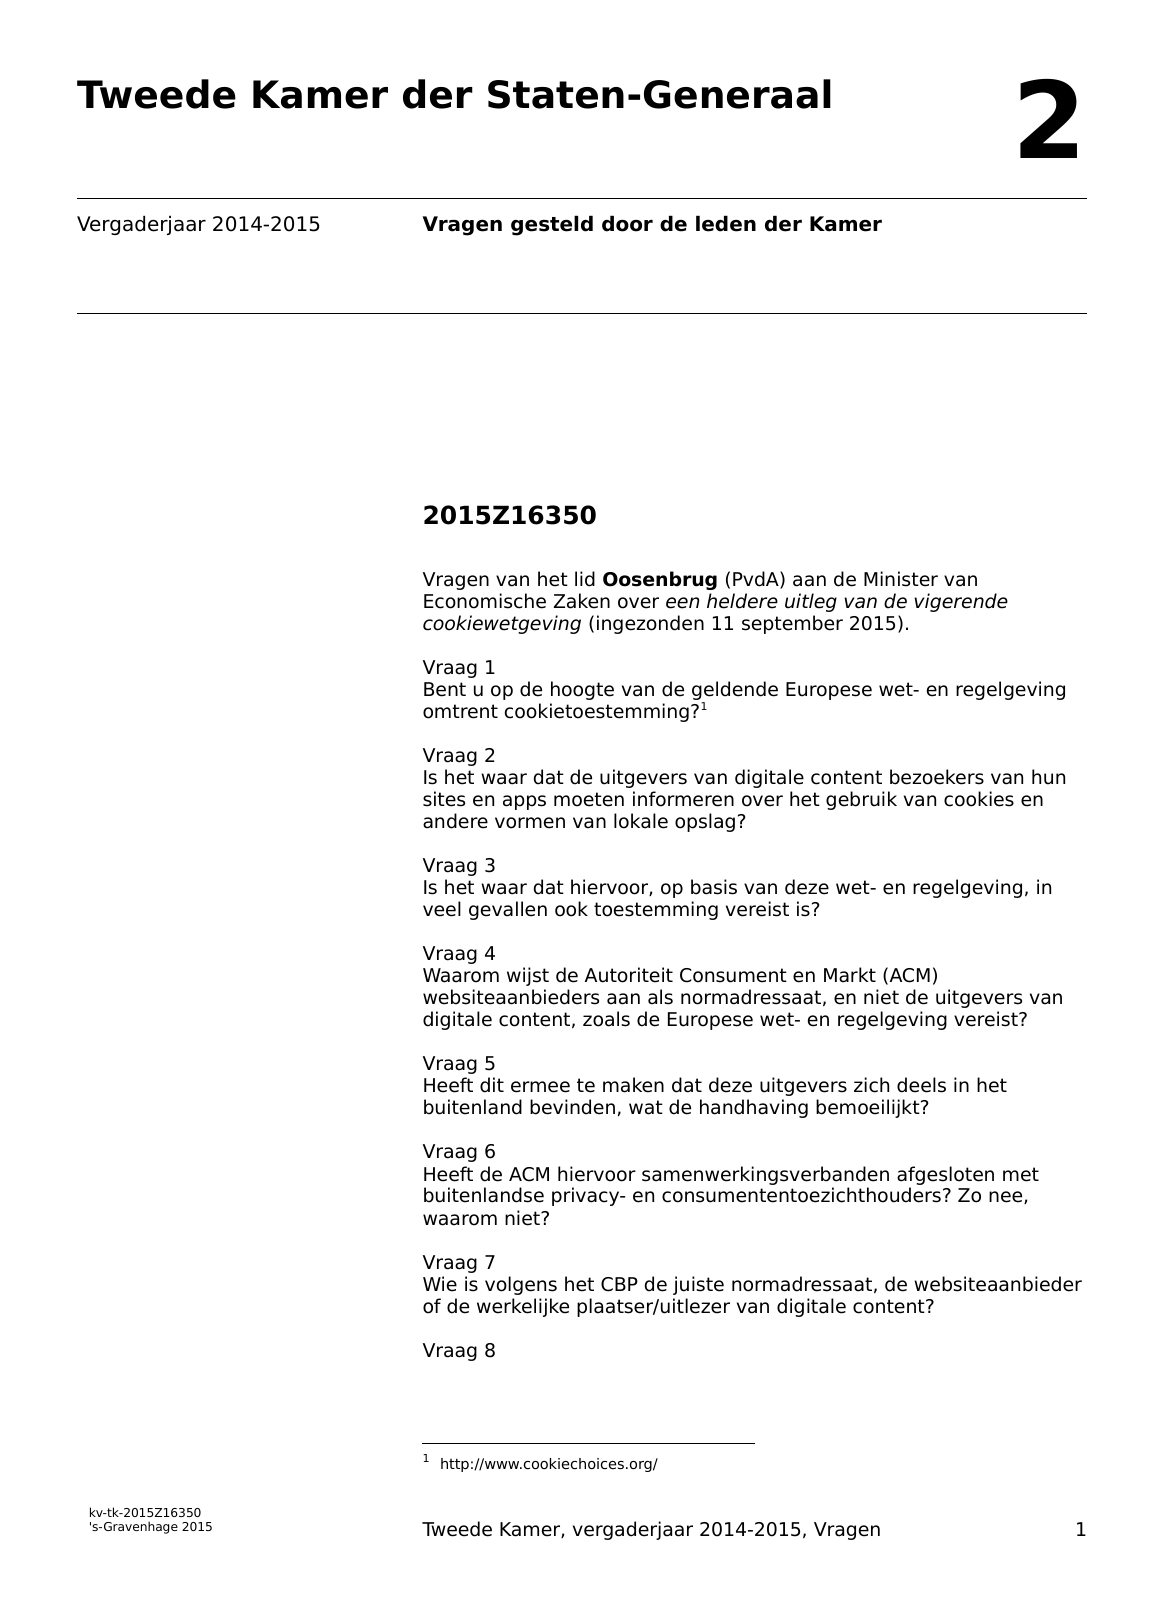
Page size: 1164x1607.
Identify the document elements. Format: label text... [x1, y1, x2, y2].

text Vraag 4 [422, 943, 1087, 965]
table_header Tweede Kamer der Staten-Generaal [77, 59, 886, 198]
text Heeft dit ermee te maken dat deze uitgevers zich deels in het buitenland bevinden, wat de handhaving bemoeilijkt? [422, 1075, 1087, 1119]
text Is het waar dat de uitgevers van digitale content bezoekers van hun sites en apps moeten informeren over het gebruik van cookies en andere vormen van lokale opslag? [422, 767, 1087, 833]
table_header 2 [886, 59, 1087, 198]
text Vraag 7 [422, 1252, 1087, 1273]
text Vraag 5 [422, 1053, 1087, 1075]
text Vraag 8 [422, 1340, 1087, 1362]
text 2015Z16350 [422, 501, 1087, 531]
text Vraag 1 [422, 657, 1087, 679]
text Waarom wijst de Autoriteit Consument en Markt (ACM) websiteaanbieders aan als normadressaat, en niet de uitgevers van digitale content, zoals de Europese wet- en regelgeving vereist? [422, 965, 1087, 1031]
table_cell Vergaderjaar 2014-2015 [77, 199, 422, 313]
text Vraag 2 [422, 745, 1087, 767]
text Bent u op de hoogte van de geldende Europese wet- en regelgeving omtrent cookietoestemming? [422, 679, 1087, 723]
text http://www.cookiechoices.org/ [422, 1452, 1087, 1474]
text Vraag 3 [422, 855, 1087, 877]
text Heeft de ACM hiervoor samenwerkingsverbanden afgesloten met buitenlandse privacy- en consumententoezichthouders? Zo nee, waarom niet? [422, 1163, 1087, 1229]
text Vragen van het lid Oosenbrug (PvdA) aan de Minister van Economische Zaken over een heldere uitleg van de vigerende cookiewetgeving (ingezonden 11 september 2015). [422, 569, 1087, 635]
text Vraag 6 [422, 1141, 1087, 1163]
text Is het waar dat hiervoor, op basis van deze wet- en regelgeving, in veel gevallen ook toestemming vereist is? [422, 877, 1087, 921]
text 's-Gravenhage 2015 [88, 1520, 323, 1534]
text Wie is volgens het CBP de juiste normadressaat, de websiteaanbieder of de werkelijke plaatser/uitlezer van digitale content? [422, 1273, 1087, 1317]
text kv-tk-2015Z16350 [88, 1506, 323, 1520]
table_cell Vragen gesteld door de leden der Kamer [422, 199, 1087, 313]
